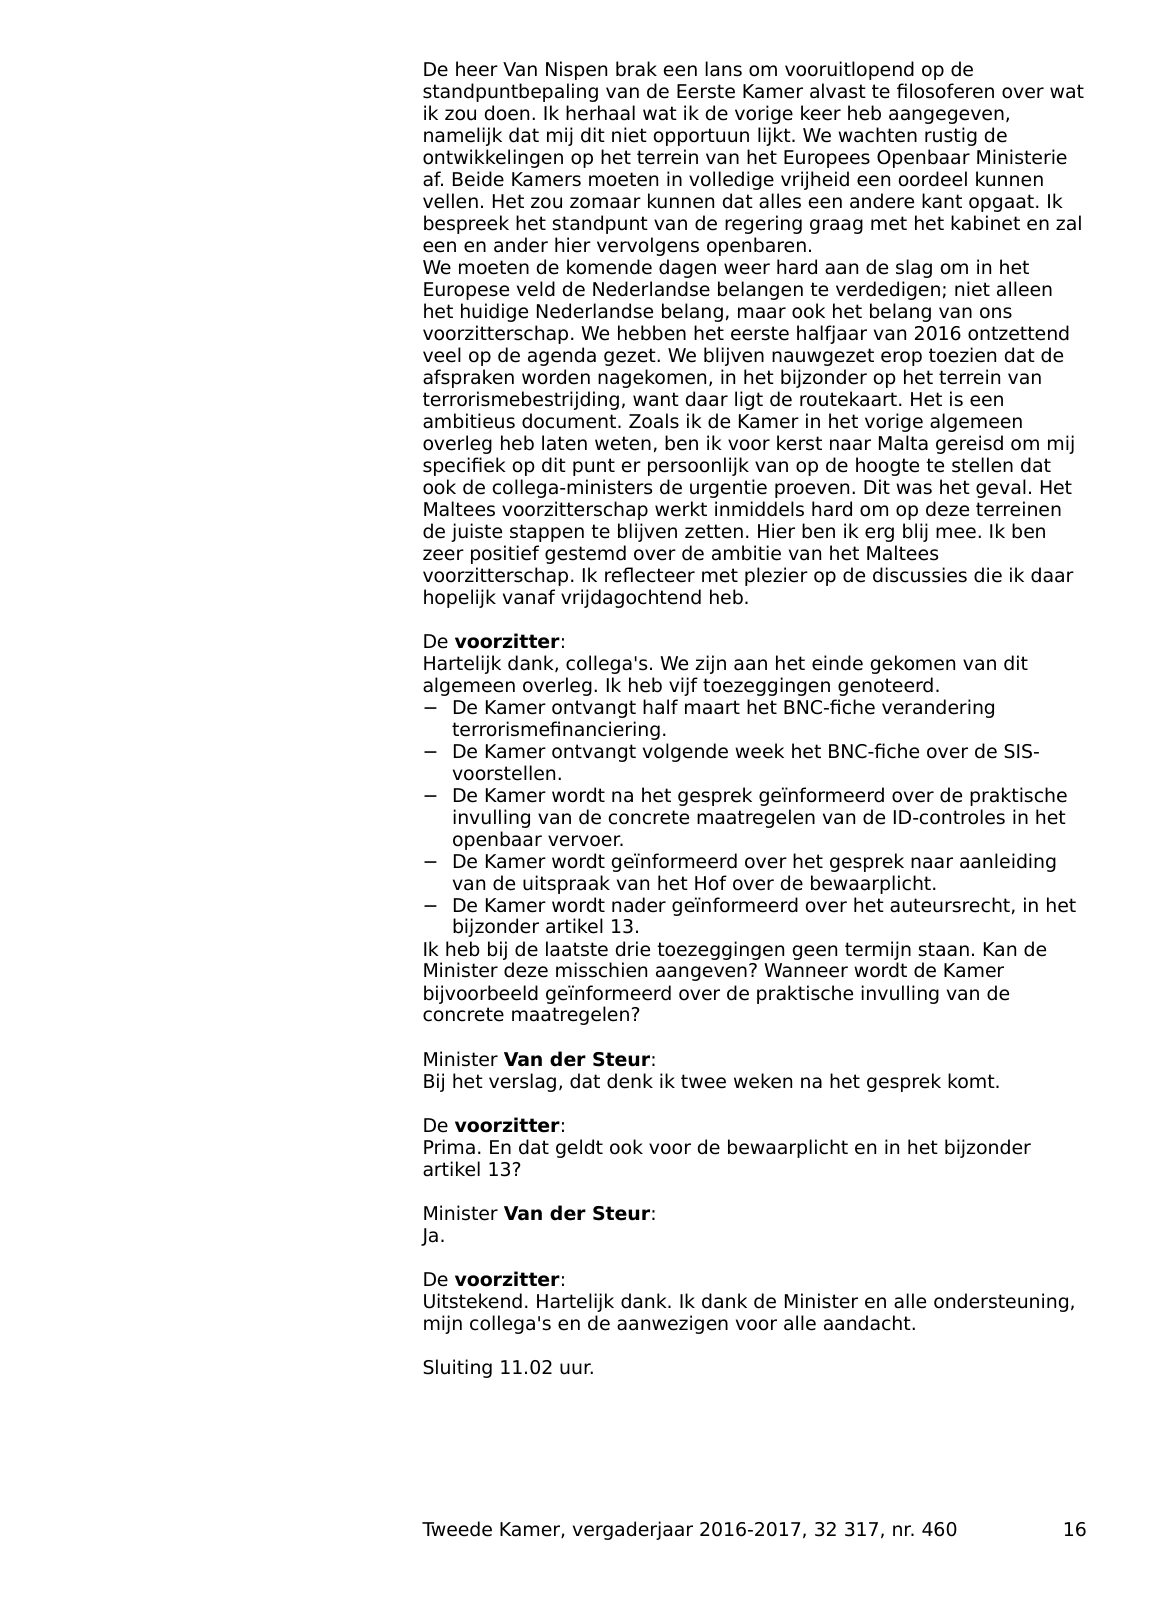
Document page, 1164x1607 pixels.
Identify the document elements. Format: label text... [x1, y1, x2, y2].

text Sluiting 11.02 uur. [422, 1357, 1087, 1379]
text Uitstekend. Hartelijk dank. Ik dank de Minister en alle ondersteuning, mijn collega's en de aanwezigen voor alle aandacht. [422, 1291, 1087, 1335]
text − De Kamer wordt na het gesprek geïnformeerd over de praktische invulling van de concrete maatregelen van de ID-controles in het openbaar vervoer. [422, 784, 1087, 851]
text Bij het verslag, dat denk ik twee weken na het gesprek komt. [422, 1071, 1087, 1092]
text De heer Van Nispen brak een lans om vooruitlopend op de standpuntbepaling van de Eerste Kamer alvast te filosoferen over wat ik zou doen. Ik herhaal wat ik de vorige keer heb aangegeven, namelijk dat mij dit niet opportuun lijkt. We wachten rustig de ontwikkelingen op het terrein van het Europees Openbaar Ministerie af. Beide Kamers moeten in volledige vrijheid een oordeel kunnen vellen. Het zou zomaar kunnen dat alles een andere kant opgaat. Ik bespreek het standpunt van de regering graag met het kabinet en zal een en ander hier vervolgens openbaren. [422, 59, 1087, 257]
text Ik heb bij de laatste drie toezeggingen geen termijn staan. Kan de Minister deze misschien aangeven? Wanneer wordt de Kamer bijvoorbeeld geïnformeerd over de praktische invulling van de concrete maatregelen? [422, 938, 1087, 1026]
text De voorzitter: [422, 631, 1087, 653]
text Minister Van der Steur: [422, 1203, 1087, 1225]
text − De Kamer wordt nader geïnformeerd over het auteursrecht, in het bijzonder artikel 13. [422, 894, 1087, 938]
text Hartelijk dank, collega's. We zijn aan het einde gekomen van dit algemeen overleg. Ik heb vijf toezeggingen genoteerd. [422, 653, 1087, 697]
text Prima. En dat geldt ook voor de bewaarplicht en in het bijzonder artikel 13? [422, 1137, 1087, 1181]
text De voorzitter: [422, 1115, 1087, 1137]
text − De Kamer ontvangt half maart het BNC-fiche verandering terrorismefinanciering. [422, 697, 1087, 741]
text De voorzitter: [422, 1269, 1087, 1291]
text Minister Van der Steur: [422, 1048, 1087, 1071]
text − De Kamer wordt geïnformeerd over het gesprek naar aanleiding van de uitspraak van het Hof over de bewaarplicht. [422, 851, 1087, 894]
text Ja. [422, 1225, 1087, 1247]
text We moeten de komende dagen weer hard aan de slag om in het Europese veld de Nederlandse belangen te verdedigen; niet alleen het huidige Nederlandse belang, maar ook het belang van ons voorzitterschap. We hebben het eerste halfjaar van 2016 ontzettend veel op de agenda gezet. We blijven nauwgezet erop toezien dat de afspraken worden nagekomen, in het bijzonder op het terrein van terrorismebestrijding, want daar ligt de routekaart. Het is een ambitieus document. Zoals ik de Kamer in het vorige algemeen overleg heb laten weten, ben ik voor kerst naar Malta gereisd om mij specifiek op dit punt er persoonlijk van op de hoogte te stellen dat ook de collega-ministers de urgentie proeven. Dit was het geval. Het Maltees voorzitterschap werkt inmiddels hard om op deze terreinen de juiste stappen te blijven zetten. Hier ben ik erg blij mee. Ik ben zeer positief gestemd over de ambitie van het Maltees voorzitterschap. Ik reflecteer met plezier op de discussies die ik daar hopelijk vanaf vrijdagochtend heb. [422, 257, 1087, 608]
text − De Kamer ontvangt volgende week het BNC-fiche over de SIS-voorstellen. [422, 741, 1087, 784]
